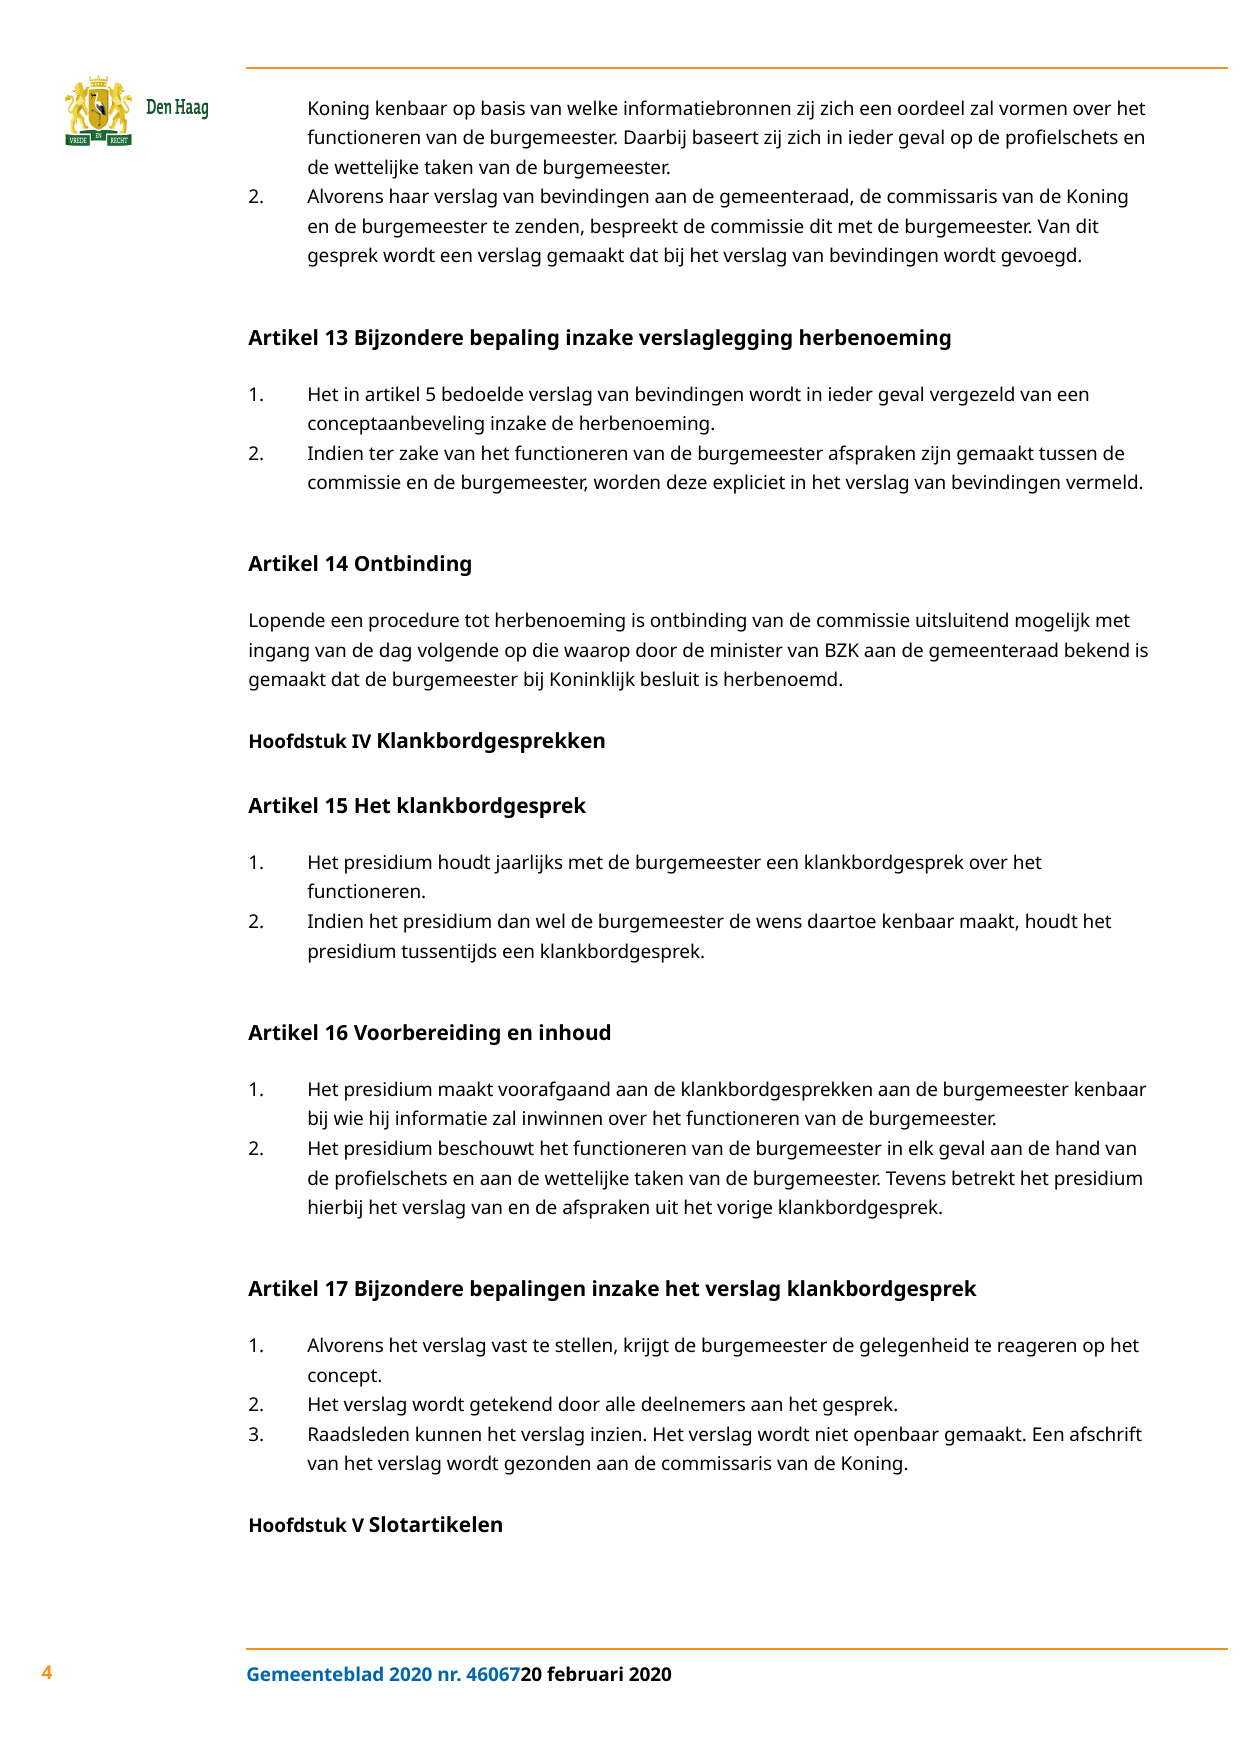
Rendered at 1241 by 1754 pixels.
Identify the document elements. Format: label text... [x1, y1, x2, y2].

text Hoofdstuk V Slotartikelen [248, 1510, 1152, 1538]
list Indien het presidium dan wel de burgemeester de wens daartoe kenbaar maakt, houdt het presidium tussentijds een klankbordgesprek. [248, 908, 1152, 964]
list Alvorens het verslag vast te stellen, krijgt de burgemeester de gelegenheid te reageren op het concept. [248, 1332, 1152, 1388]
list Het presidium maakt voorafgaand aan de klankbordgesprekken aan de burgemeester kenbaar bij wie hij informatie zal inwinnen over het functioneren van de burgemeester. [248, 1076, 1152, 1131]
text Lopende een procedure tot herbenoeming is ontbinding van de commissie uitsluitend mogelijk met ingang van de dag volgende op die waarop door de minister van BZK aan de gemeenteraad bekend is gemaakt dat de burgemeester bij Koninklijk besluit is herbenoemd. [248, 607, 1152, 692]
list Alvorens haar verslag van bevindingen aan de gemeenteraad, de commissaris van de Koning en de burgemeester te zenden, bespreekt de commissie dit met de burgemeester. Van dit gesprek wordt een verslag gemaakt dat bij het verslag van bevindingen wordt gevoegd. [248, 183, 1152, 268]
list Het presidium houdt jaarlijks met de burgemeester een klankbordgesprek over het functioneren. [248, 849, 1152, 904]
text Artikel 15 Het klankbordgesprek [248, 791, 1152, 819]
list Koning kenbaar op basis van welke informatiebronnen zij zich een oordeel zal vormen over het functioneren van de burgemeester. Daarbij baseert zij zich in ieder geval op de profielschets en de wettelijke taken van de burgemeester. [248, 95, 1152, 180]
list Het in artikel 5 bedoelde verslag van bevindingen wordt in ieder geval vergezeld van een conceptaanbeveling inzake de herbenoeming. [248, 381, 1152, 436]
picture [41, 47, 231, 172]
text Artikel 13 Bijzondere bepaling inzake verslaglegging herbenoeming [248, 323, 1152, 351]
list Raadsleden kunnen het verslag inzien. Het verslag wordt niet openbaar gemaakt. Een afschrift van het verslag wordt gezonden aan de commissaris van de Koning. [248, 1421, 1152, 1476]
text Artikel 14 Ontbinding [248, 549, 1152, 578]
text Artikel 16 Voorbereiding en inhoud [248, 1018, 1152, 1046]
text Hoofdstuk IV Klankbordgesprekken [248, 726, 1152, 754]
text Artikel 17 Bijzondere bepalingen inzake het verslag klankbordgesprek [248, 1274, 1152, 1303]
list Het verslag wordt getekend door alle deelnemers aan het gesprek. [248, 1391, 1152, 1417]
list Indien ter zake van het functioneren van de burgemeester afspraken zijn gemaakt tussen de commissie en de burgemeester, worden deze expliciet in het verslag van bevindingen vermeld. [248, 440, 1152, 495]
list Het presidium beschouwt het functioneren van de burgemeester in elk geval aan de hand van de profielschets en aan de wettelijke taken van de burgemeester. Tevens betrekt het presidium hierbij het verslag van en de afspraken uit het vorige klankbordgesprek. [248, 1135, 1152, 1220]
